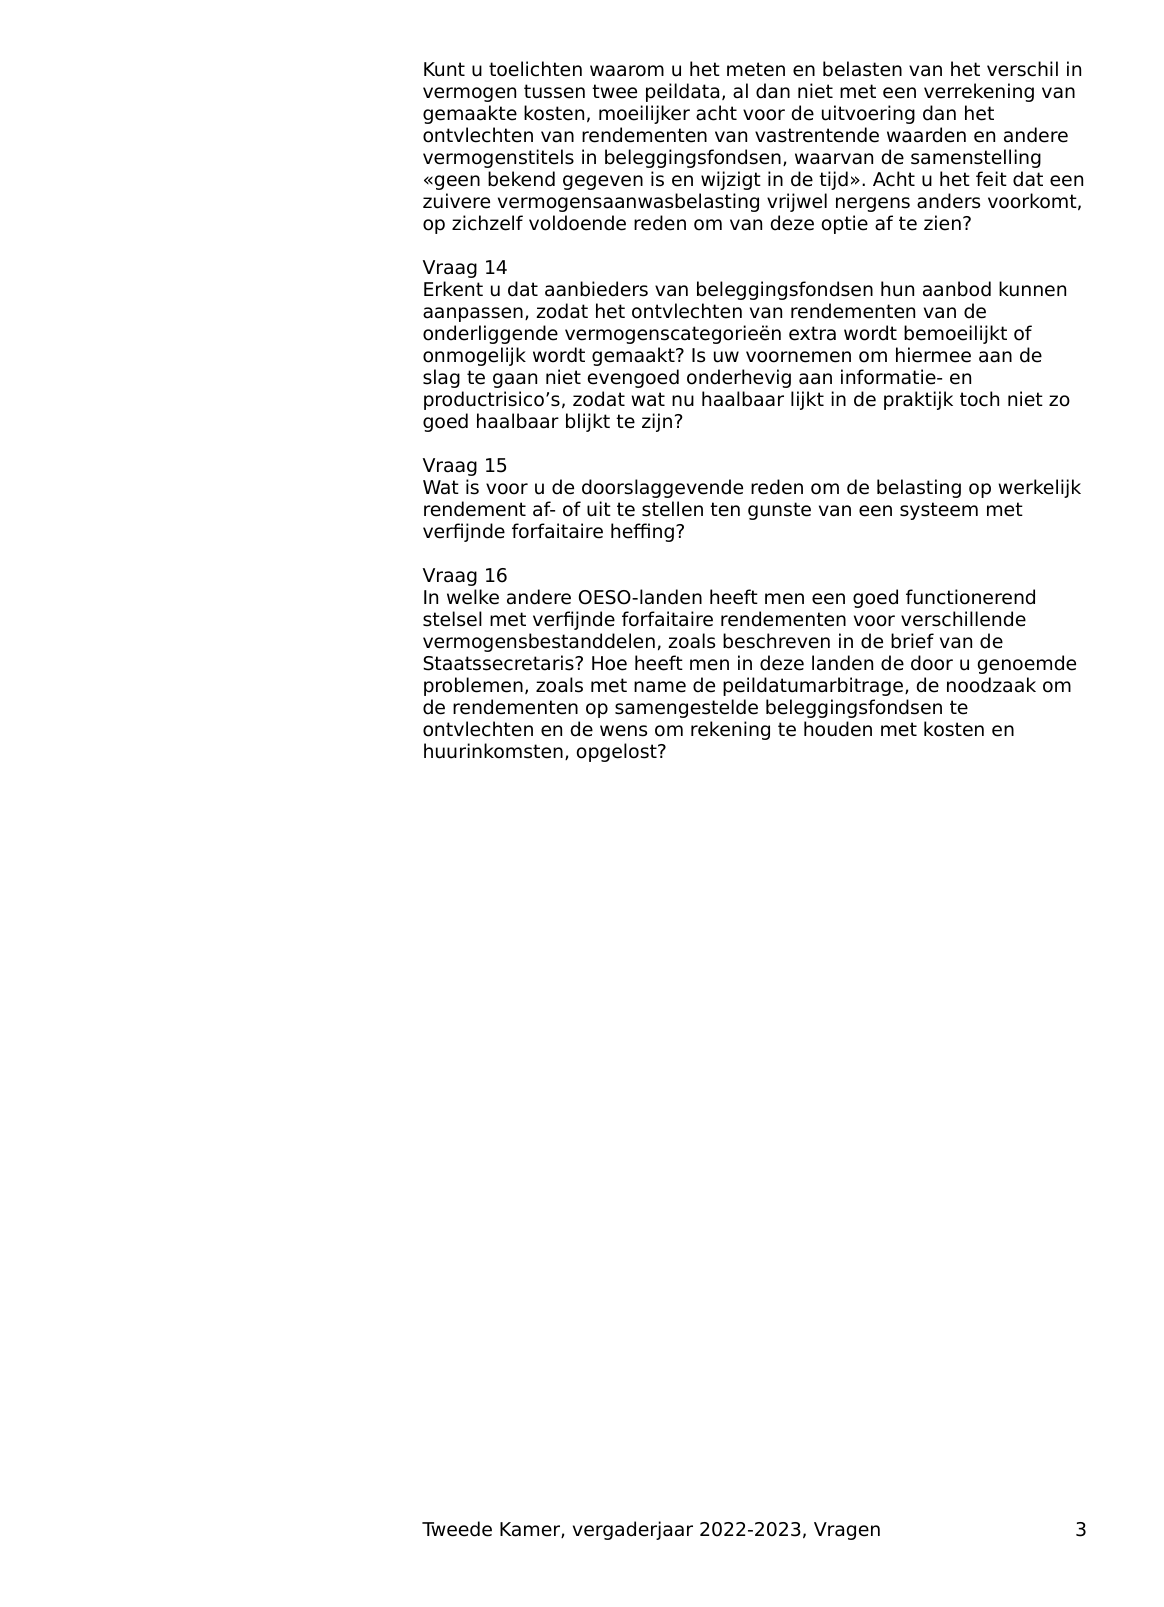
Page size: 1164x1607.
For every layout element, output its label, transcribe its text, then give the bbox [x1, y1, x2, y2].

text In welke andere OESO-landen heeft men een goed functionerend stelsel met verfijnde forfaitaire rendementen voor verschillende vermogensbestanddelen, zoals beschreven in de brief van de Staatssecretaris? Hoe heeft men in deze landen de door u genoemde problemen, zoals met name de peildatumarbitrage, de noodzaak om de rendementen op samengestelde beleggingsfondsen te ontvlechten en de wens om rekening te houden met kosten en huurinkomsten, opgelost? [422, 587, 1087, 763]
text Vraag 15 [422, 455, 1087, 477]
text Erkent u dat aanbieders van beleggingsfondsen hun aanbod kunnen aanpassen, zodat het ontvlechten van rendementen van de onderliggende vermogenscategorieën extra wordt bemoeilijkt of onmogelijk wordt gemaakt? Is uw voornemen om hiermee aan de slag te gaan niet evengoed onderhevig aan informatie- en productrisico’s, zodat wat nu haalbaar lijkt in de praktijk toch niet zo goed haalbaar blijkt te zijn? [422, 279, 1087, 433]
text Wat is voor u de doorslaggevende reden om de belasting op werkelijk rendement af- of uit te stellen ten gunste van een systeem met verfijnde forfaitaire heffing? [422, 477, 1087, 543]
text Kunt u toelichten waarom u het meten en belasten van het verschil in vermogen tussen twee peildata, al dan niet met een verrekening van gemaakte kosten, moeilijker acht voor de uitvoering dan het ontvlechten van rendementen van vastrentende waarden en andere vermogenstitels in beleggingsfondsen, waarvan de samenstelling «geen bekend gegeven is en wijzigt in de tijd». Acht u het feit dat een zuivere vermogensaanwasbelasting vrijwel nergens anders voorkomt, op zichzelf voldoende reden om van deze optie af te zien? [422, 59, 1087, 235]
text Vraag 16 [422, 565, 1087, 587]
text Vraag 14 [422, 257, 1087, 279]
